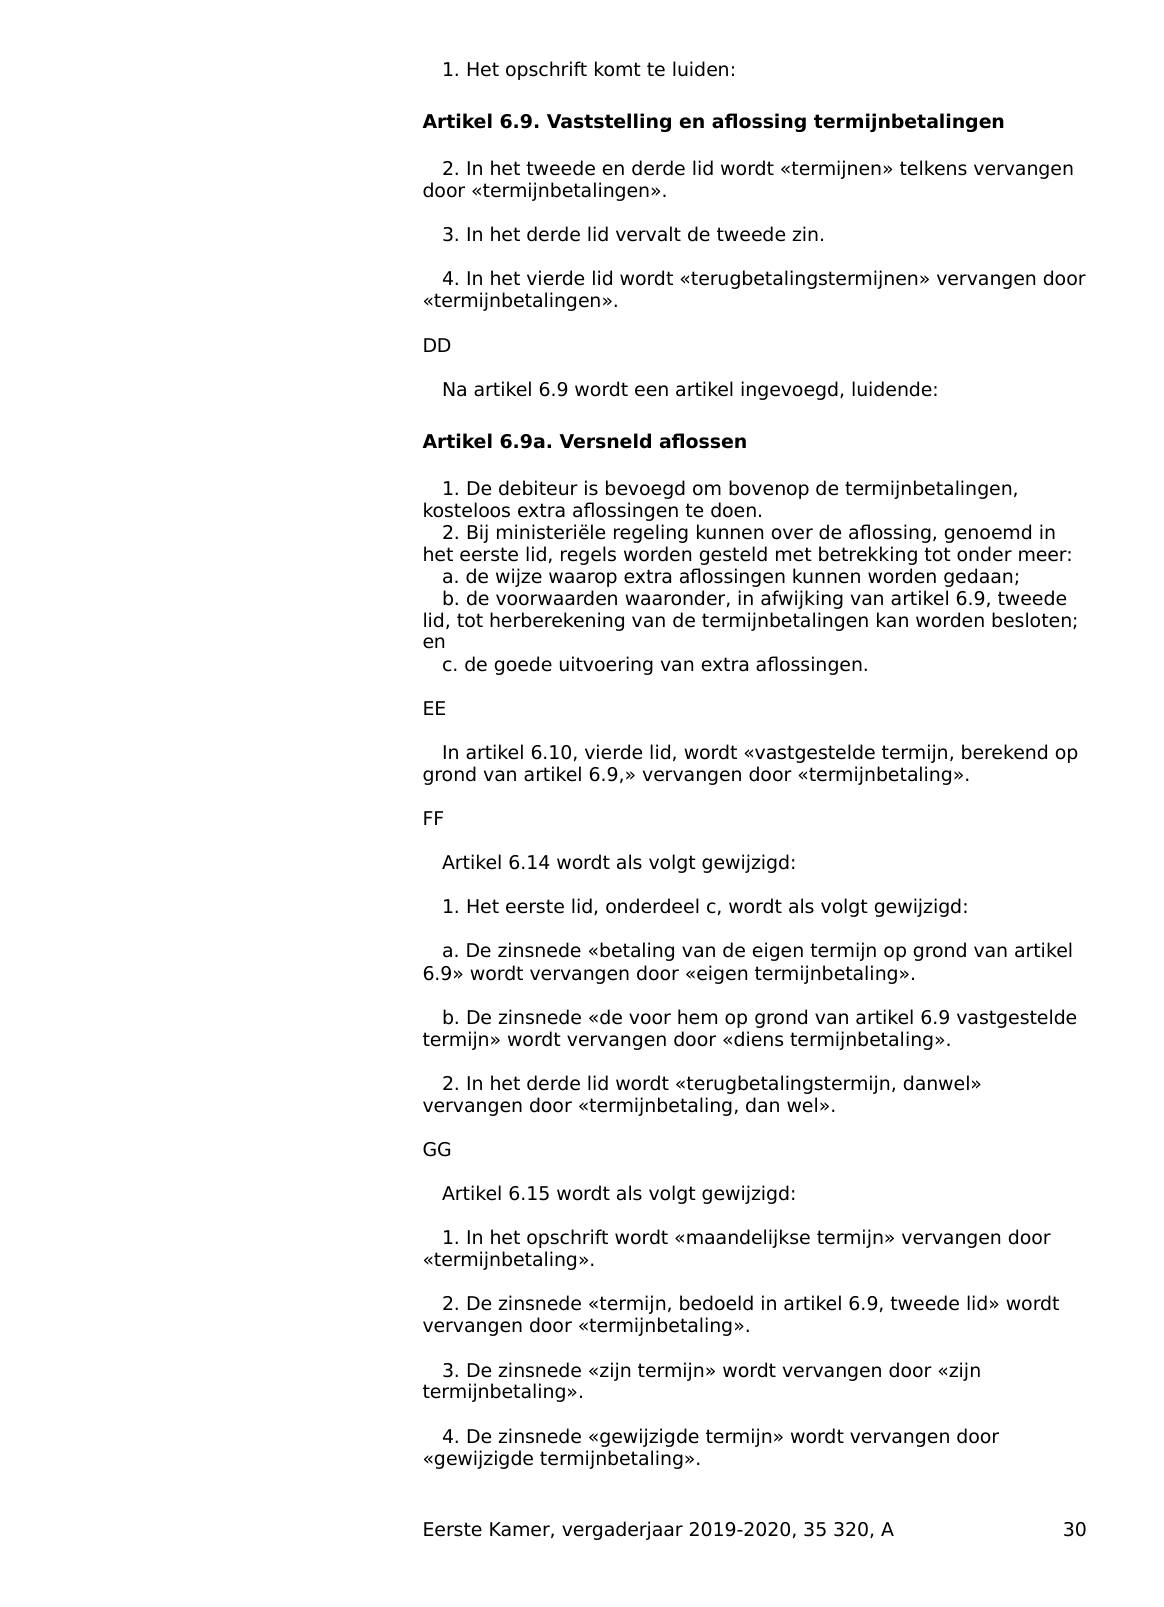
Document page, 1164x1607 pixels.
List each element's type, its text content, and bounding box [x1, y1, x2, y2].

text Na artikel 6.9 wordt een artikel ingevoegd, luidende: [422, 379, 1087, 401]
text 2. De zinsnede «termijn, bedoeld in artikel 6.9, tweede lid» wordt vervangen door «termijnbetaling». [422, 1293, 1087, 1337]
text Artikel 6.15 wordt als volgt gewijzigd: [422, 1183, 1087, 1205]
text 2. Bij ministeriële regeling kunnen over de aflossing, genoemd in het eerste lid, regels worden gesteld met betrekking tot onder meer: [422, 522, 1087, 566]
text DD [422, 334, 1087, 356]
text 2. In het tweede en derde lid wordt «termijnen» telkens vervangen door «termijnbetalingen». [422, 158, 1087, 202]
text 2. In het derde lid wordt «terugbetalingstermijn, danwel» vervangen door «termijnbetaling, dan wel». [422, 1073, 1087, 1117]
subtitle Artikel 6.9. Vaststelling en aflossing termijnbetalingen [422, 111, 1087, 133]
text a. de wijze waarop extra aflossingen kunnen worden gedaan; [422, 566, 1087, 587]
text c. de goede uitvoering van extra aflossingen. [422, 653, 1087, 675]
text 3. De zinsnede «zijn termijn» wordt vervangen door «zijn termijnbetaling». [422, 1359, 1087, 1403]
text 3. In het derde lid vervalt de tweede zin. [422, 224, 1087, 246]
text 1. Het eerste lid, onderdeel c, wordt als volgt gewijzigd: [422, 896, 1087, 918]
text 1. De debiteur is bevoegd om bovenop de termijnbetalingen, kosteloos extra aflossingen te doen. [422, 478, 1087, 522]
text b. de voorwaarden waaronder, in afwijking van artikel 6.9, tweede lid, tot herberekening van de termijnbetalingen kan worden besloten; en [422, 587, 1087, 653]
text 1. In het opschrift wordt «maandelijkse termijn» vervangen door «termijnbetaling». [422, 1227, 1087, 1271]
text b. De zinsnede «de voor hem op grond van artikel 6.9 vastgestelde termijn» wordt vervangen door «diens termijnbetaling». [422, 1007, 1087, 1051]
text Artikel 6.14 wordt als volgt gewijzigd: [422, 852, 1087, 874]
text EE [422, 698, 1087, 719]
subtitle Artikel 6.9a. Versneld aflossen [422, 431, 1087, 453]
text 4. In het vierde lid wordt «terugbetalingstermijnen» vervangen door «termijnbetalingen». [422, 268, 1087, 312]
text GG [422, 1139, 1087, 1161]
text 1. Het opschrift komt te luiden: [422, 59, 1087, 81]
text In artikel 6.10, vierde lid, wordt «vastgestelde termijn, berekend op grond van artikel 6.9,» vervangen door «termijnbetaling». [422, 742, 1087, 786]
text a. De zinsnede «betaling van de eigen termijn op grond van artikel 6.9» wordt vervangen door «eigen termijnbetaling». [422, 940, 1087, 984]
text 4. De zinsnede «gewijzigde termijn» wordt vervangen door «gewijzigde termijnbetaling». [422, 1426, 1087, 1469]
text FF [422, 808, 1087, 830]
